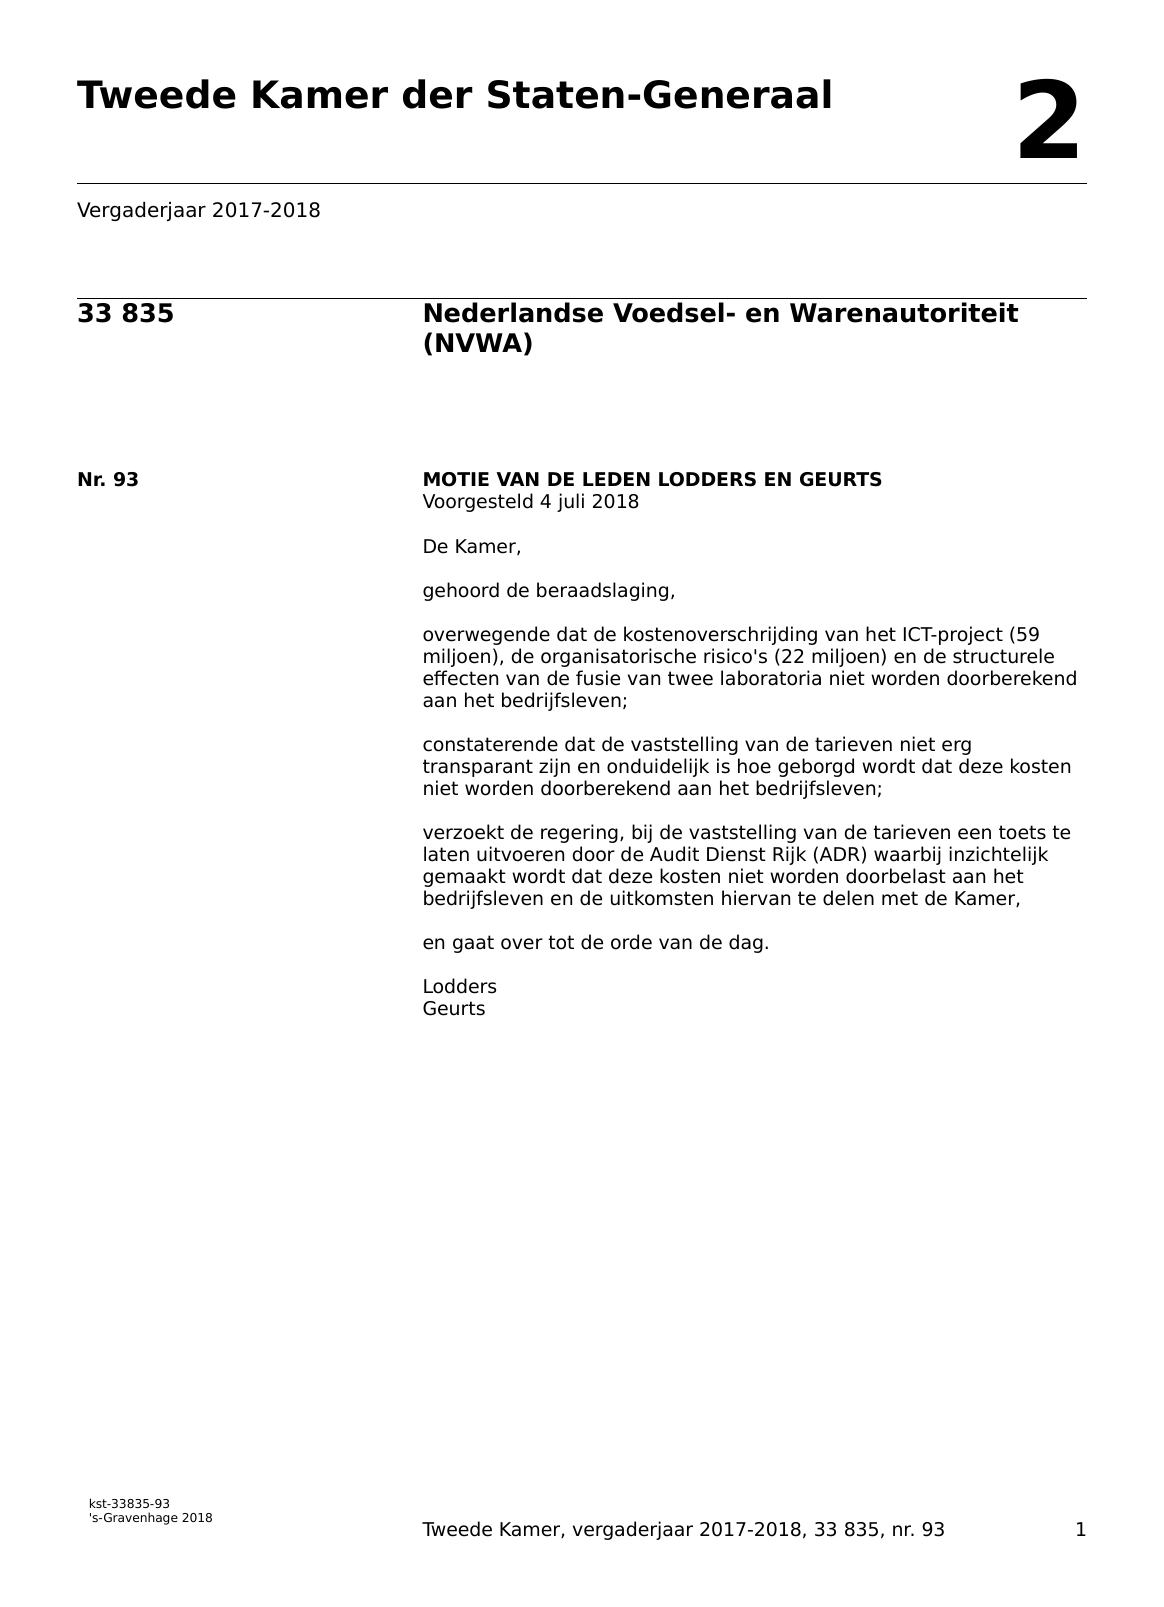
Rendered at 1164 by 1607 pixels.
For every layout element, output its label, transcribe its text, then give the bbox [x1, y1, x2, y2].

text Voorgesteld 4 juli 2018 [422, 491, 1087, 513]
subtitle 33 835 Nederlandse Voedsel- en Warenautoriteit (NVWA) [77, 299, 1087, 358]
text 's-Gravenhage 2018 [88, 1511, 323, 1525]
table_cell Vergaderjaar 2017-2018 [77, 184, 1087, 298]
text De Kamer, [422, 536, 1087, 557]
table_header Tweede Kamer der Staten-Generaal [77, 59, 886, 183]
text Lodders [422, 976, 1087, 998]
text constaterende dat de vaststelling van de tarieven niet erg transparant zijn en onduidelijk is hoe geborgd wordt dat deze kosten niet worden doorberekend aan het bedrijfsleven; [422, 734, 1087, 800]
subtitle Nr. 93 MOTIE VAN DE LEDEN LODDERS EN GEURTS [77, 469, 1087, 491]
text overwegende dat de kostenoverschrijding van het ICT-project (59 miljoen), de organisatorische risico's (22 miljoen) en de structurele effecten van de fusie van twee laboratoria niet worden doorberekend aan het bedrijfsleven; [422, 624, 1087, 712]
text kst-33835-93 [88, 1497, 323, 1511]
text en gaat over tot de orde van de dag. [422, 932, 1087, 954]
text verzoekt de regering, bij de vaststelling van de tarieven een toets te laten uitvoeren door de Audit Dienst Rijk (ADR) waarbij inzichtelijk gemaakt wordt dat deze kosten niet worden doorbelast aan het bedrijfsleven en de uitkomsten hiervan te delen met de Kamer, [422, 822, 1087, 910]
table_header 2 [886, 59, 1087, 183]
text Geurts [422, 998, 1087, 1020]
text gehoord de beraadslaging, [422, 580, 1087, 602]
